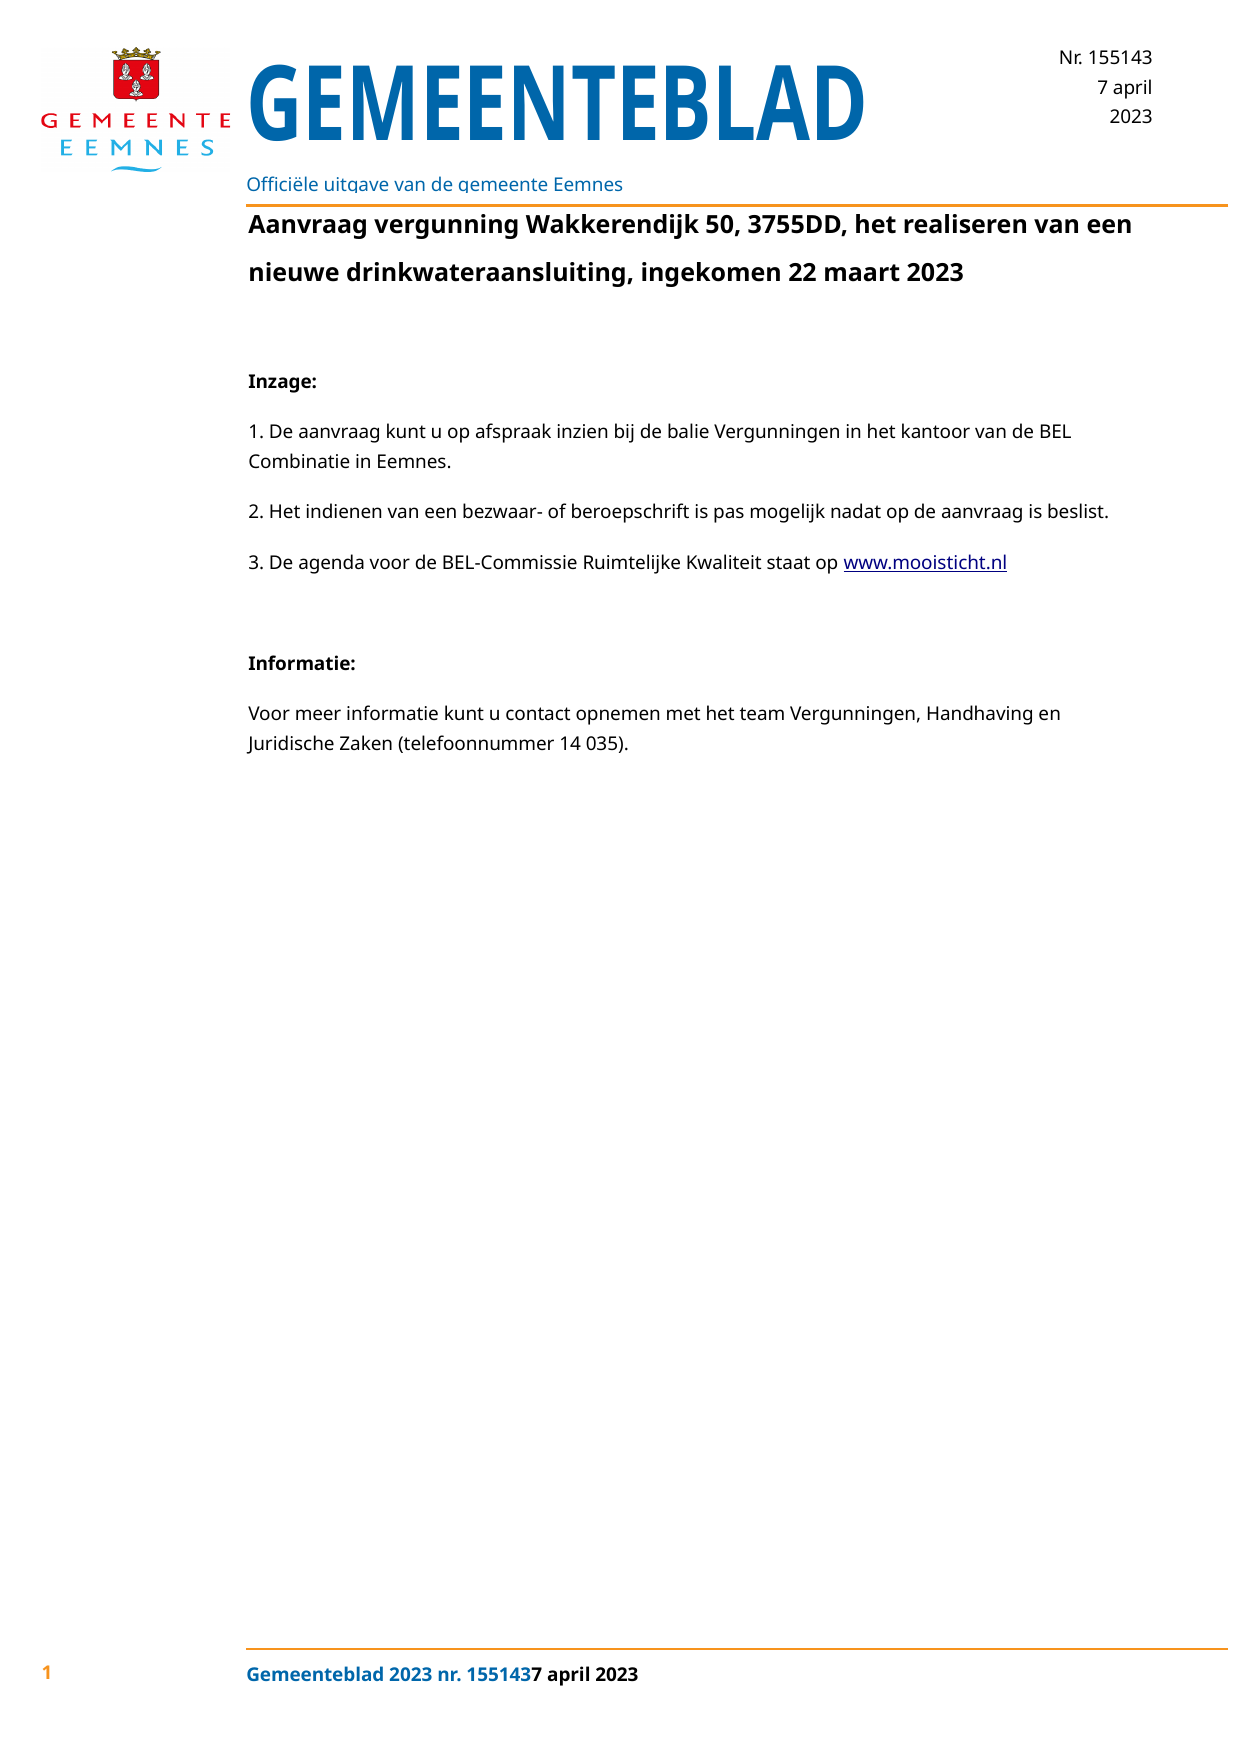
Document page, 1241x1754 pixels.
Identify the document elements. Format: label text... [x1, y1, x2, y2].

text Informatie: [248, 650, 1152, 676]
text 3. De agenda voor de BEL-Commissie Ruimtelijke Kwaliteit staat op www.mooisticht.nl [248, 549, 1152, 575]
text Inzage: [248, 368, 1152, 394]
text Voor meer informatie kunt u contact opnemen met het team Vergunningen, Handhaving en Juridische Zaken (telefoonnummer 14 035). [248, 700, 1152, 756]
text Aanvraag vergunning Wakkerendijk 50, 3755DD, het realiseren van een nieuwe drinkwateraansluiting, ingekomen 22 maart 2023 [248, 207, 1152, 288]
picture [41, 47, 231, 172]
text 1. De aanvraag kunt u op afspraak inzien bij de balie Vergunningen in het kantoor van de BEL Combinatie in Eemnes. [248, 419, 1152, 474]
text 2. Het indienen van een bezwaar- of beroepschrift is pas mogelijk nadat op de aanvraag is beslist. [248, 499, 1152, 524]
